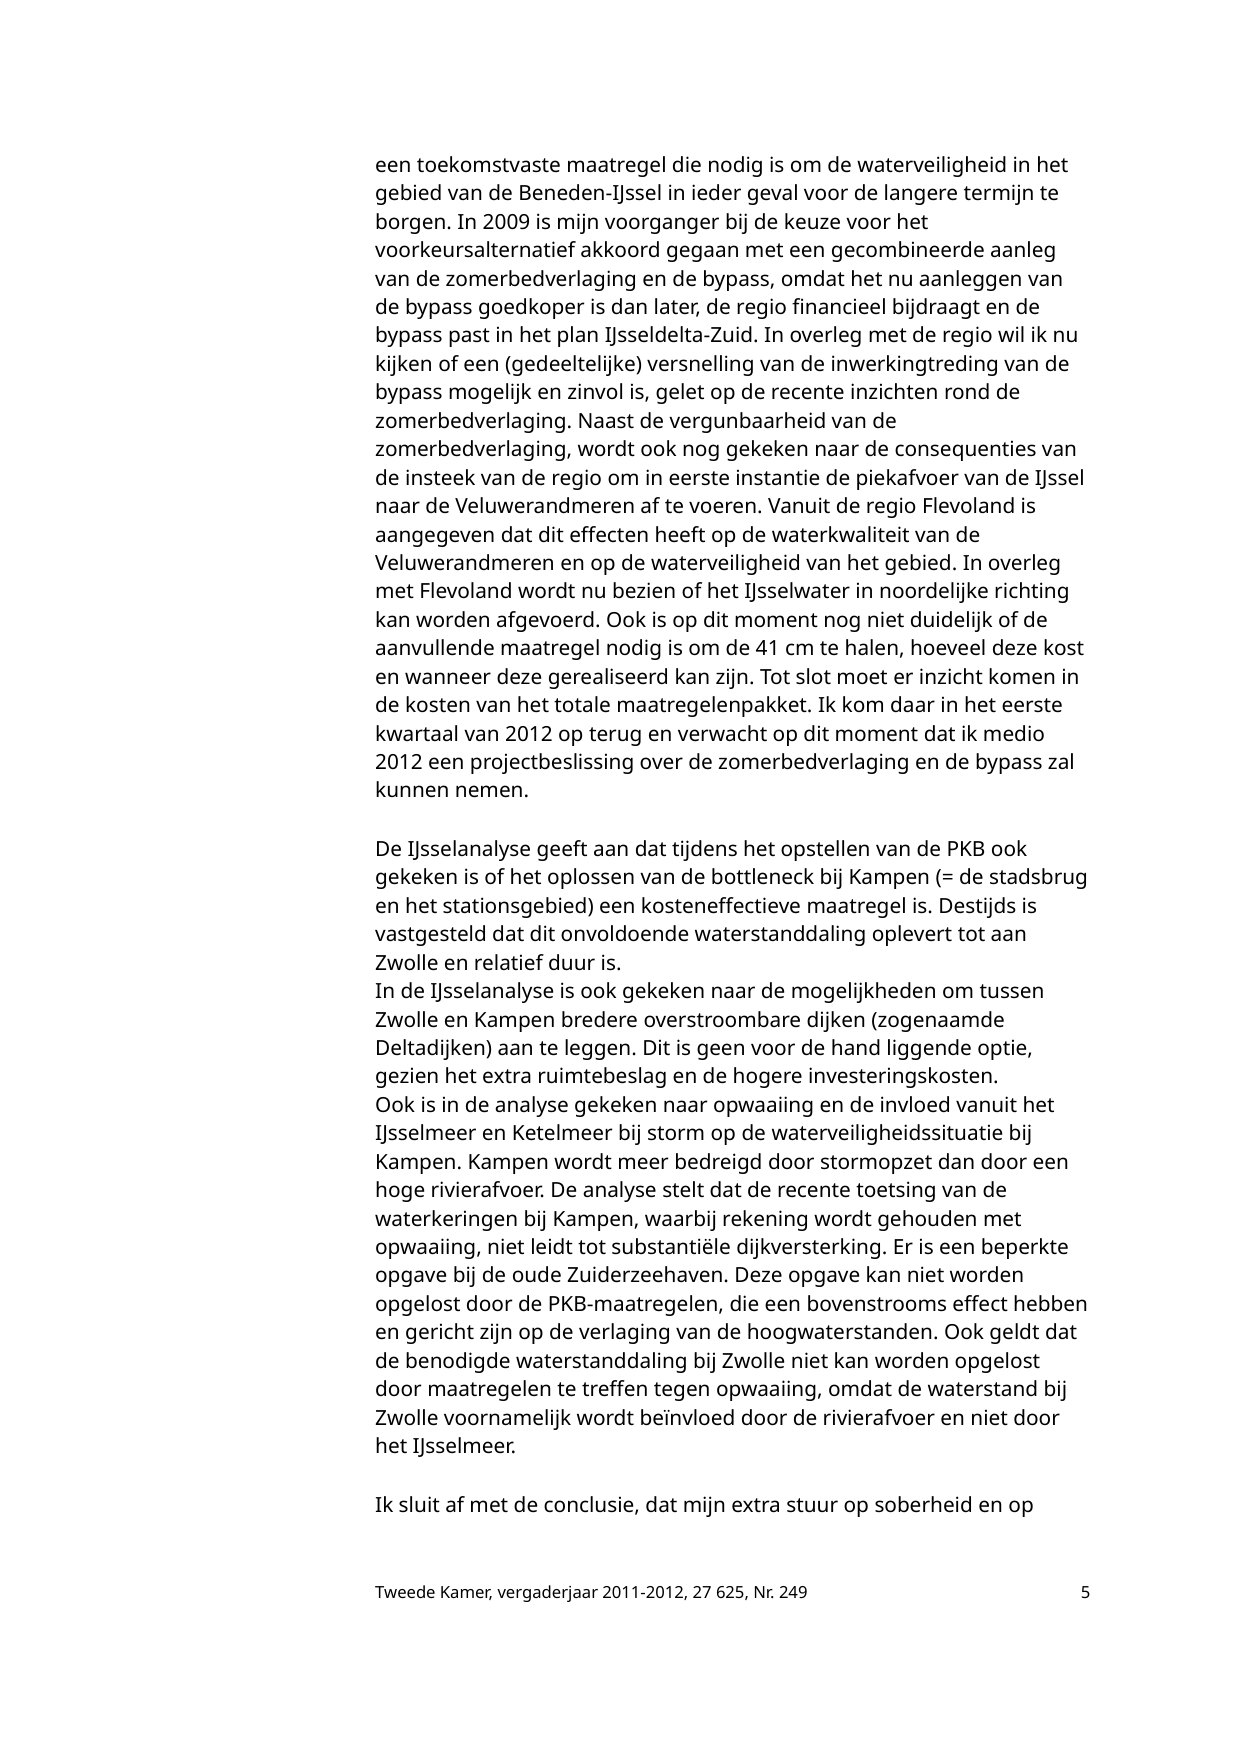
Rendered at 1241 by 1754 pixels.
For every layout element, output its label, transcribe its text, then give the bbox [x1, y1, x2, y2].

text In de IJsselanalyse is ook gekeken naar de mogelijkheden om tussen Zwolle en Kampen bredere overstroombare dijken (zogenaamde Deltadijken) aan te leggen. Dit is geen voor de hand liggende optie, gezien het extra ruimtebeslag en de hogere investeringskosten. [375, 976, 1090, 1090]
text Ook is in de analyse gekeken naar opwaaiing en de invloed vanuit het IJsselmeer en Ketelmeer bij storm op de waterveiligheidssituatie bij Kampen. Kampen wordt meer bedreigd door stormopzet dan door een hoge rivierafvoer. De analyse stelt dat de recente toetsing van de waterkeringen bij Kampen, waarbij rekening wordt gehouden met opwaaiing, niet leidt tot substantiële dijkversterking. Er is een beperkte opgave bij de oude Zuiderzeehaven. Deze opgave kan niet worden opgelost door de PKB-maatregelen, die een bovenstrooms effect hebben en gericht zijn op de verlaging van de hoogwaterstanden. Ook geldt dat de benodigde waterstanddaling bij Zwolle niet kan worden opgelost door maatregelen te treffen tegen opwaaiing, omdat de waterstand bij Zwolle voornamelijk wordt beïnvloed door de rivierafvoer en niet door het IJsselmeer. [375, 1090, 1090, 1460]
text Ik sluit af met de conclusie, dat mijn extra stuur op soberheid en op [375, 1490, 1090, 1518]
text De IJsselanalyse geeft aan dat tijdens het opstellen van de PKB ook gekeken is of het oplossen van de bottleneck bij Kampen (= de stadsbrug en het stationsgebied) een kosteneffectieve maatregel is. Destijds is vastgesteld dat dit onvoldoende waterstanddaling oplevert tot aan Zwolle en relatief duur is. [375, 834, 1090, 976]
text een toekomstvaste maatregel die nodig is om de waterveiligheid in het gebied van de Beneden-IJssel in ieder geval voor de langere termijn te borgen. In 2009 is mijn voorganger bij de keuze voor het voorkeursalternatief akkoord gegaan met een gecombineerde aanleg van de zomerbedverlaging en de bypass, omdat het nu aanleggen van de bypass goedkoper is dan later, de regio financieel bijdraagt en de bypass past in het plan IJsseldelta-Zuid. In overleg met de regio wil ik nu kijken of een (gedeeltelijke) versnelling van de inwerkingtreding van de bypass mogelijk en zinvol is, gelet op de recente inzichten rond de zomerbedverlaging. Naast de vergunbaarheid van de zomerbedverlaging, wordt ook nog gekeken naar de consequenties van de insteek van de regio om in eerste instantie de piekafvoer van de IJssel naar de Veluwerandmeren af te voeren. Vanuit de regio Flevoland is aangegeven dat dit effecten heeft op de waterkwaliteit van de Veluwerandmeren en op de waterveiligheid van het gebied. In overleg met Flevoland wordt nu bezien of het IJsselwater in noordelijke richting kan worden afgevoerd. Ook is op dit moment nog niet duidelijk of de aanvullende maatregel nodig is om de 41 cm te halen, hoeveel deze kost en wanneer deze gerealiseerd kan zijn. Tot slot moet er inzicht komen in de kosten van het totale maatregelenpakket. Ik kom daar in het eerste kwartaal van 2012 op terug en verwacht op dit moment dat ik medio 2012 een projectbeslissing over de zomerbedverlaging en de bypass zal kunnen nemen. [375, 150, 1090, 804]
